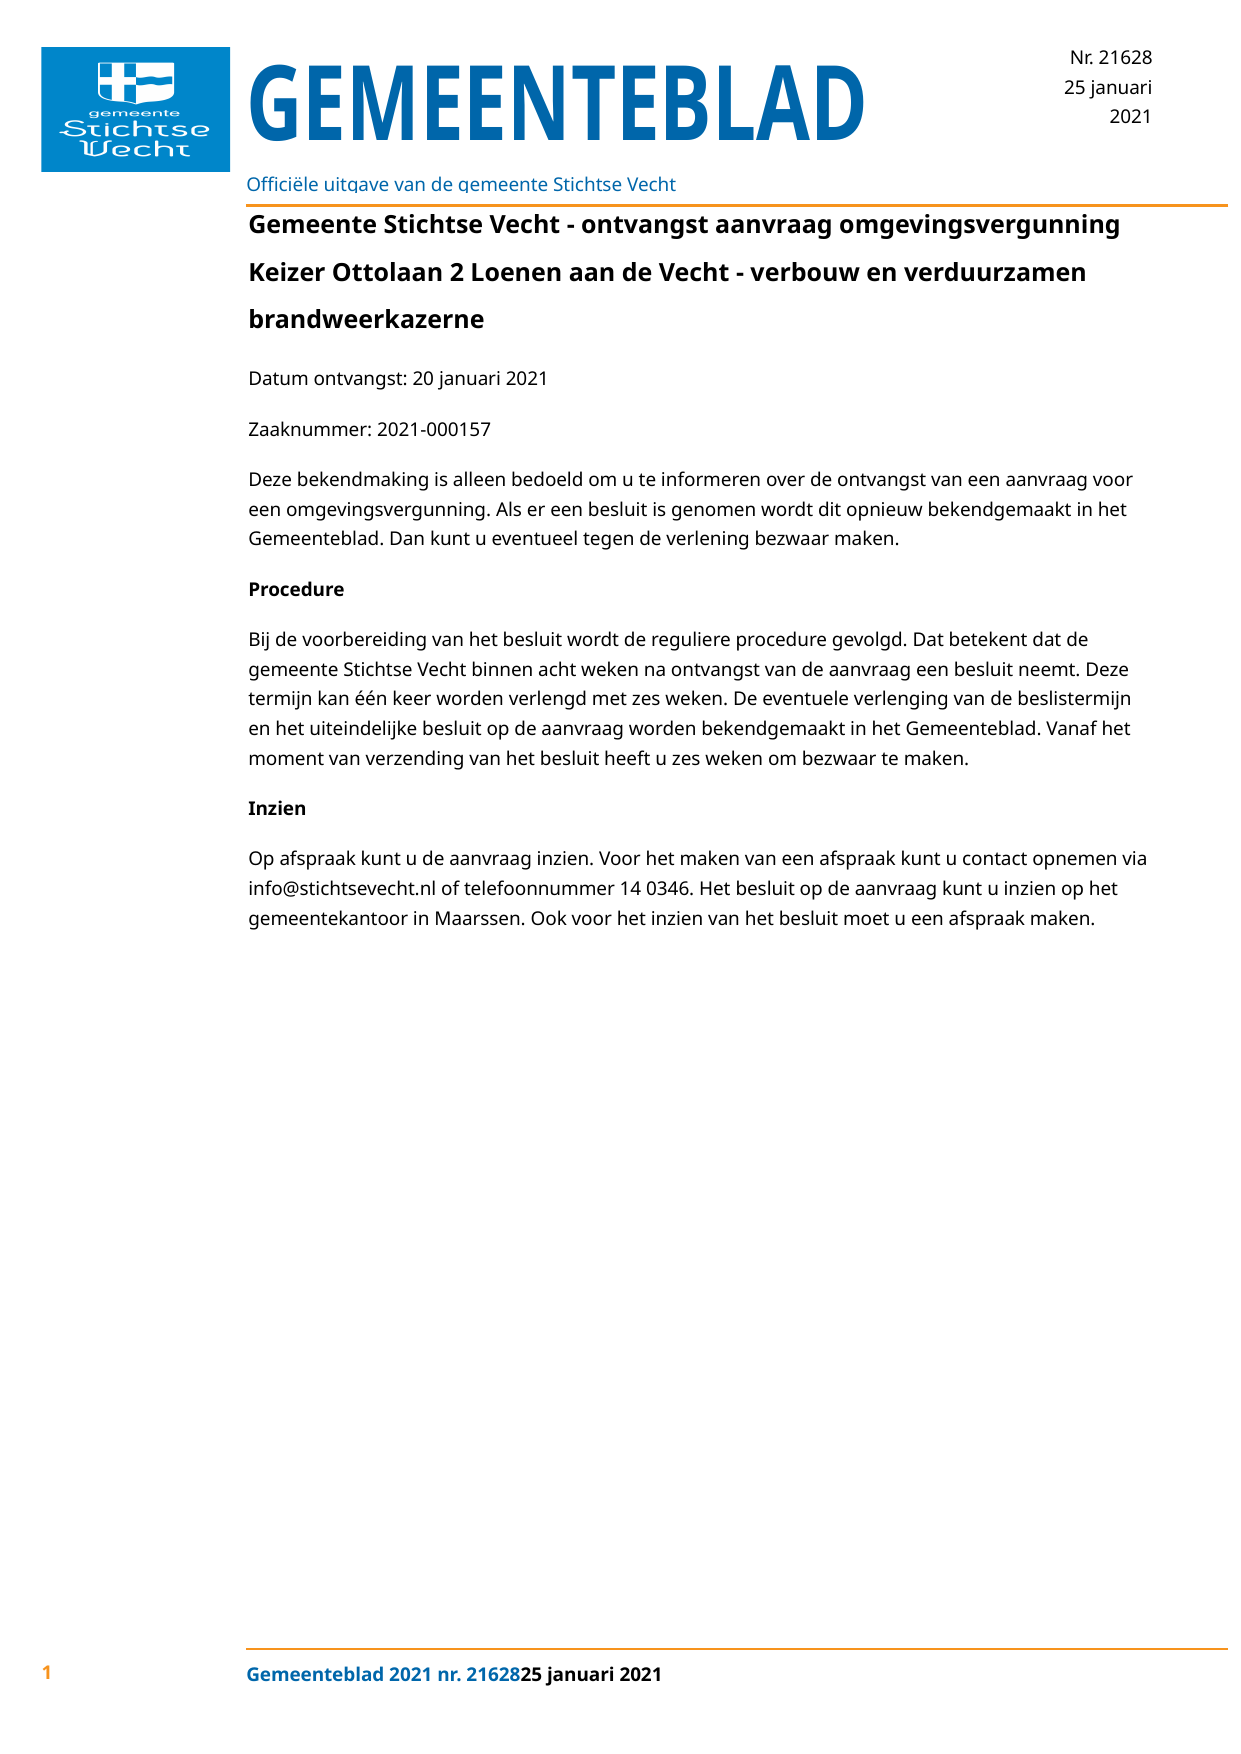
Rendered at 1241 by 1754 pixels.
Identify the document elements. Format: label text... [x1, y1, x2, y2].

text Bij de voorbereiding van het besluit wordt de reguliere procedure gevolgd. Dat betekent dat de gemeente Stichtse Vecht binnen acht weken na ontvangst van de aanvraag een besluit neemt. Deze termijn kan één keer worden verlengd met zes weken. De eventuele verlenging van de beslistermijn en het uiteindelijke besluit op de aanvraag worden bekendgemaakt in het Gemeenteblad. Vanaf het moment van verzending van het besluit heeft u zes weken om bezwaar te maken. [248, 626, 1152, 770]
text Deze bekendmaking is alleen bedoeld om u te informeren over de ontvangst van een aanvraag voor een omgevingsvergunning. Als er een besluit is genomen wordt dit opnieuw bekendgemaakt in het Gemeenteblad. Dan kunt u eventueel tegen de verlening bezwaar maken. [248, 466, 1152, 551]
picture [137, 63, 174, 103]
text Procedure [248, 576, 1152, 602]
text Zaaknummer: 2021-000157 [248, 416, 1152, 442]
text Datum ontvangst: 20 januari 2021 [248, 366, 1152, 391]
picture [99, 63, 135, 101]
text Op afspraak kunt u de aanvraag inzien. Voor het maken van een afspraak kunt u contact opnemen via info@stichtsevecht.nl of telefoonnummer 14 0346. Het besluit op de aanvraag kunt u inzien op het gemeentekantoor in Maarssen. Ook voor het inzien van het besluit moet u een afspraak maken. [248, 846, 1152, 930]
text Gemeente Stichtse Vecht - ontvangst aanvraag omgevingsvergunning Keizer Ottolaan 2 Loenen aan de Vecht - verbouw en verduurzamen brandweerkazerne [248, 207, 1152, 336]
text Inzien [248, 795, 1152, 821]
